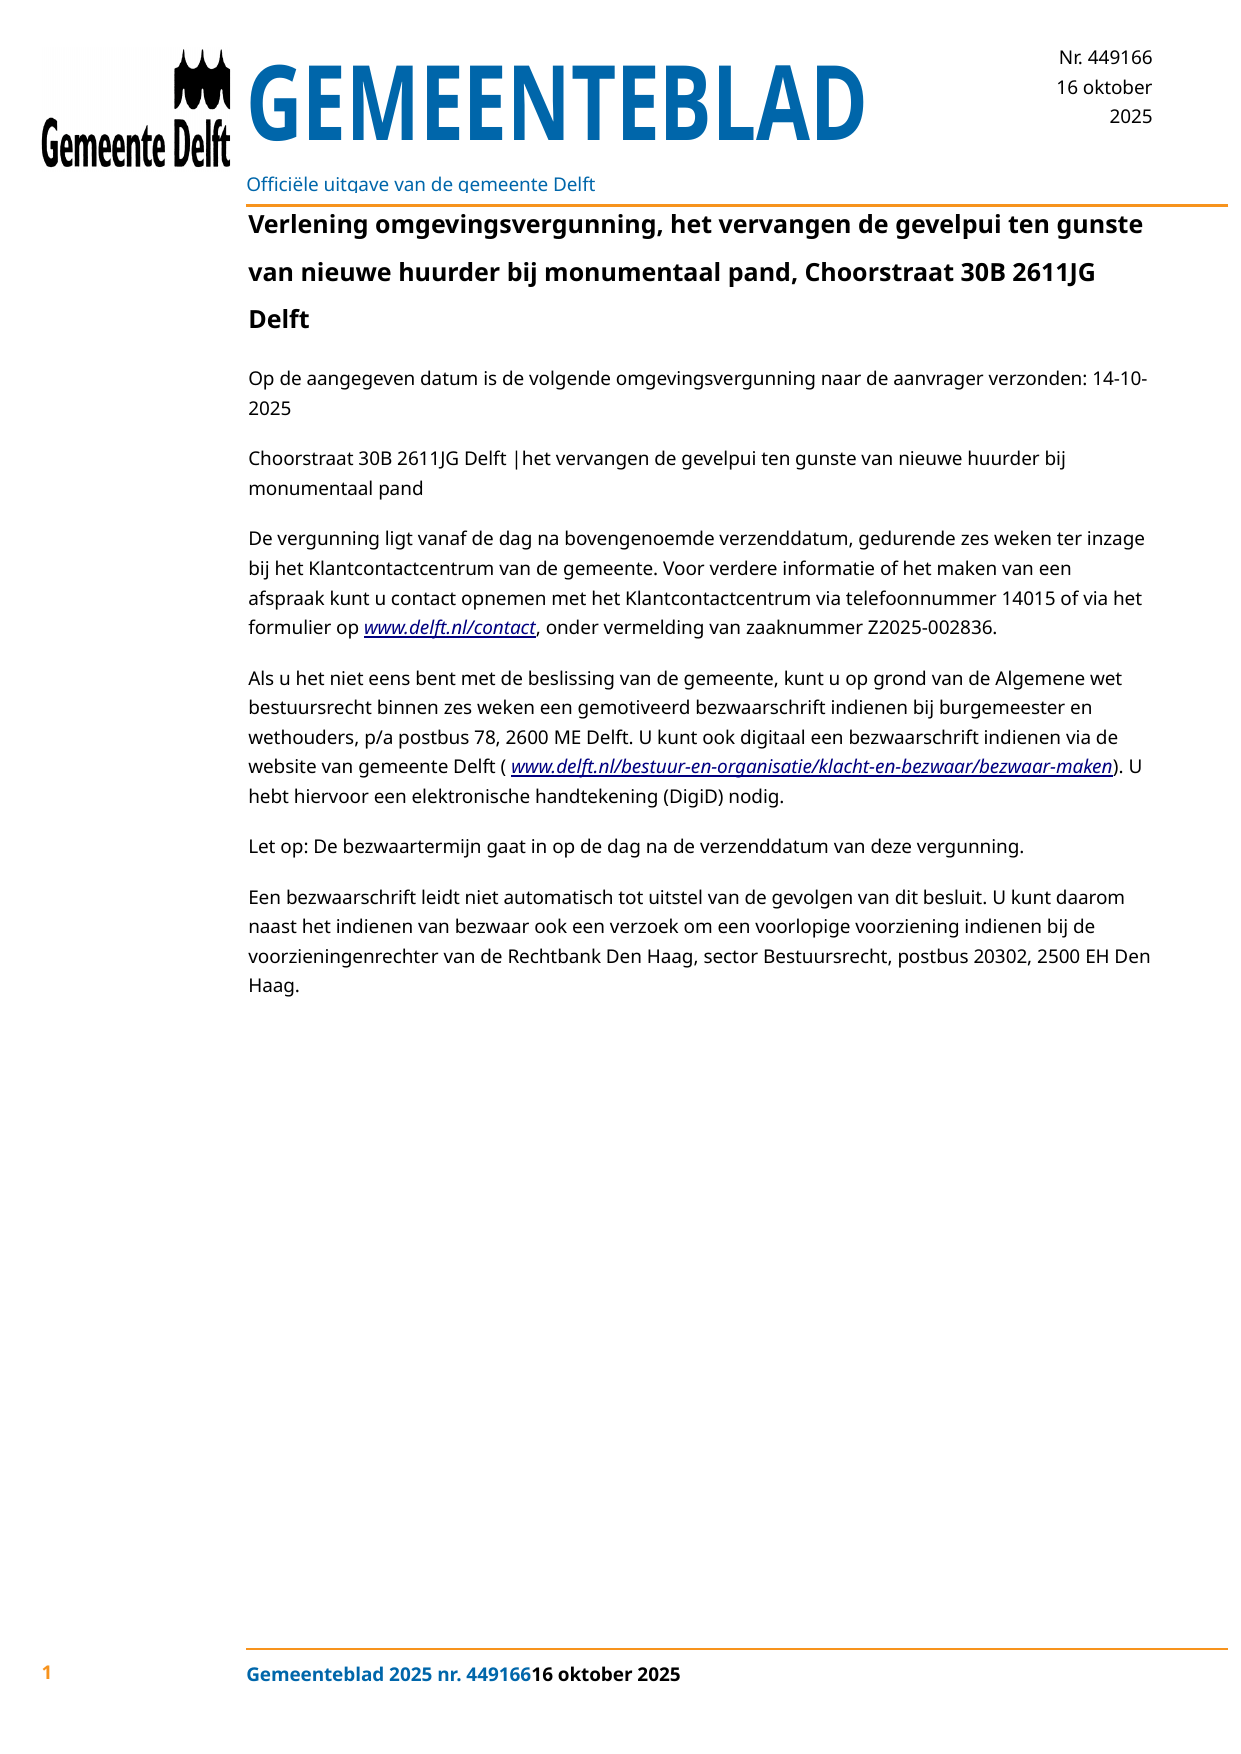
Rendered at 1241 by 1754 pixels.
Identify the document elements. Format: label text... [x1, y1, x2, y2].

text Choorstraat 30B 2611JG Delft |het vervangen de gevelpui ten gunste van nieuwe huurder bij monumentaal pand [248, 446, 1152, 501]
text De vergunning ligt vanaf de dag na bovengenoemde verzenddatum, gedurende zes weken ter inzage bij het Klantcontactcentrum van de gemeente. Voor verdere informatie of het maken van een afspraak kunt u contact opnemen met het Klantcontactcentrum via telefoonnummer 14015 of via het formulier op www.delft.nl/contact, onder vermelding van zaaknummer Z2025-002836. [248, 526, 1152, 640]
text Op de aangegeven datum is de volgende omgevingsvergunning naar de aanvrager verzonden: 14-10-2025 [248, 366, 1152, 421]
picture [41, 47, 231, 172]
text Als u het niet eens bent met de beslissing van de gemeente, kunt u op grond van de Algemene wet bestuursrecht binnen zes weken een gemotiveerd bezwaarschrift indienen bij burgemeester en wethouders, p/a postbus 78, 2600 ME Delft. U kunt ook digitaal een bezwaarschrift indienen via de website van gemeente Delft ( www.delft.nl/bestuur-en-organisatie/klacht-en-bezwaar/bezwaar-maken). U hebt hiervoor een elektronische handtekening (DigiD) nodig. [248, 665, 1152, 809]
text Een bezwaarschrift leidt niet automatisch tot uitstel van de gevolgen van dit besluit. U kunt daarom naast het indienen van bezwaar ook een verzoek om een voorlopige voorziening indienen bij de voorzieningenrechter van de Rechtbank Den Haag, sector Bestuursrecht, postbus 20302, 2500 EH Den Haag. [248, 884, 1152, 998]
text Verlening omgevingsvergunning, het vervangen de gevelpui ten gunste van nieuwe huurder bij monumentaal pand, Choorstraat 30B 2611JG Delft [248, 207, 1152, 336]
text Let op: De bezwaartermijn gaat in op de dag na de verzenddatum van deze vergunning. [248, 833, 1152, 859]
